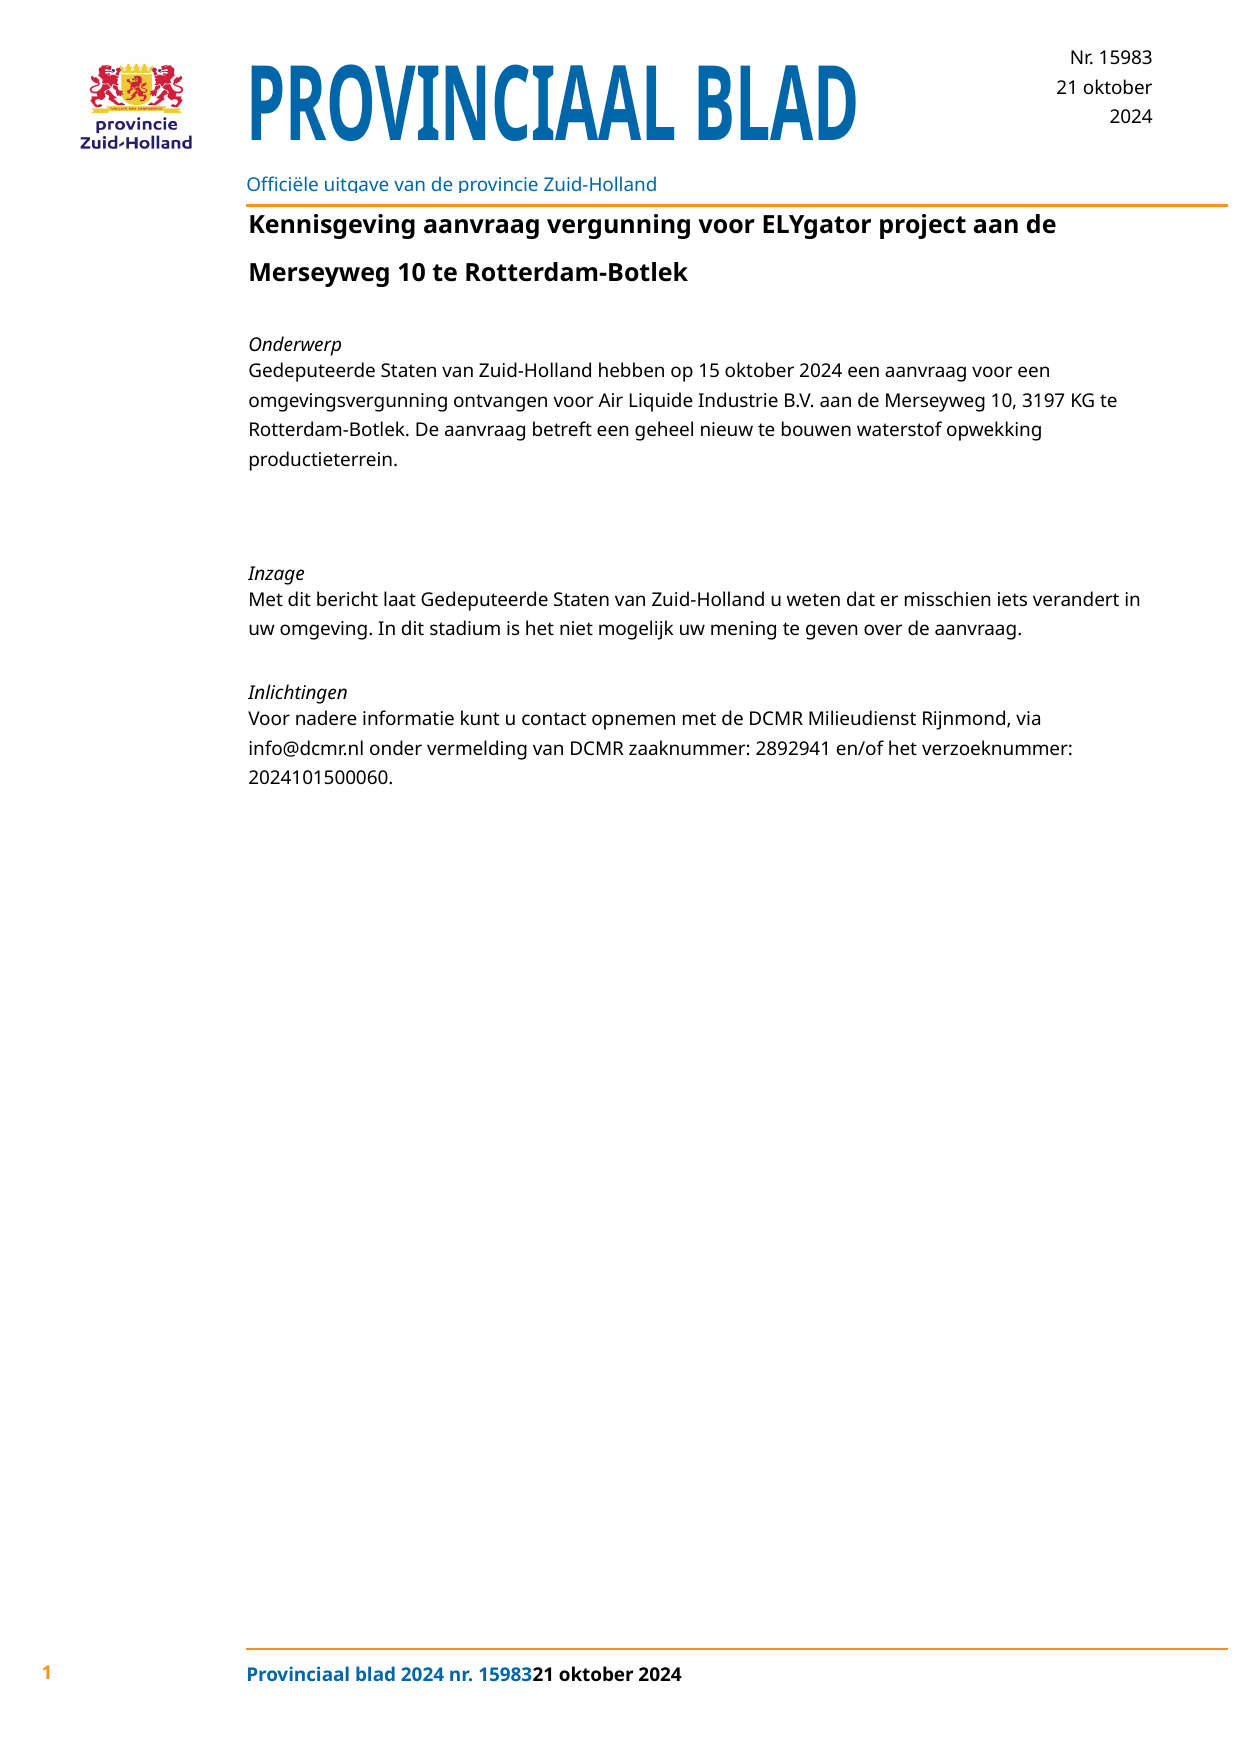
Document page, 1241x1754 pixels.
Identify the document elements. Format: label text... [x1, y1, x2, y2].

picture [41, 47, 231, 172]
text Met dit bericht laat Gedeputeerde Staten van Zuid-Holland u weten dat er misschien iets verandert in uw omgeving. In dit stadium is het niet mogelijk uw mening te geven over de aanvraag. [248, 586, 1152, 641]
text Inlichtingen [248, 679, 1152, 705]
text Gedeputeerde Staten van Zuid-Holland hebben op 15 oktober 2024 een aanvraag voor een omgevingsvergunning ontvangen voor Air Liquide Industrie B.V. aan de Merseyweg 10, 3197 KG te Rotterdam-Botlek. De aanvraag betreft een geheel nieuw te bouwen waterstof opwekking productieterrein. [248, 357, 1152, 472]
text Onderwerp [248, 331, 1152, 357]
text Voor nadere informatie kunt u contact opnemen met de DCMR Milieudienst Rijnmond, via info@dcmr.nl onder vermelding van DCMR zaaknummer: 2892941 en/of het verzoeknummer: 2024101500060. [248, 705, 1152, 790]
text Inzage [248, 560, 1152, 586]
text Kennisgeving aanvraag vergunning voor ELYgator project aan de Merseyweg 10 te Rotterdam-Botlek [248, 207, 1152, 288]
